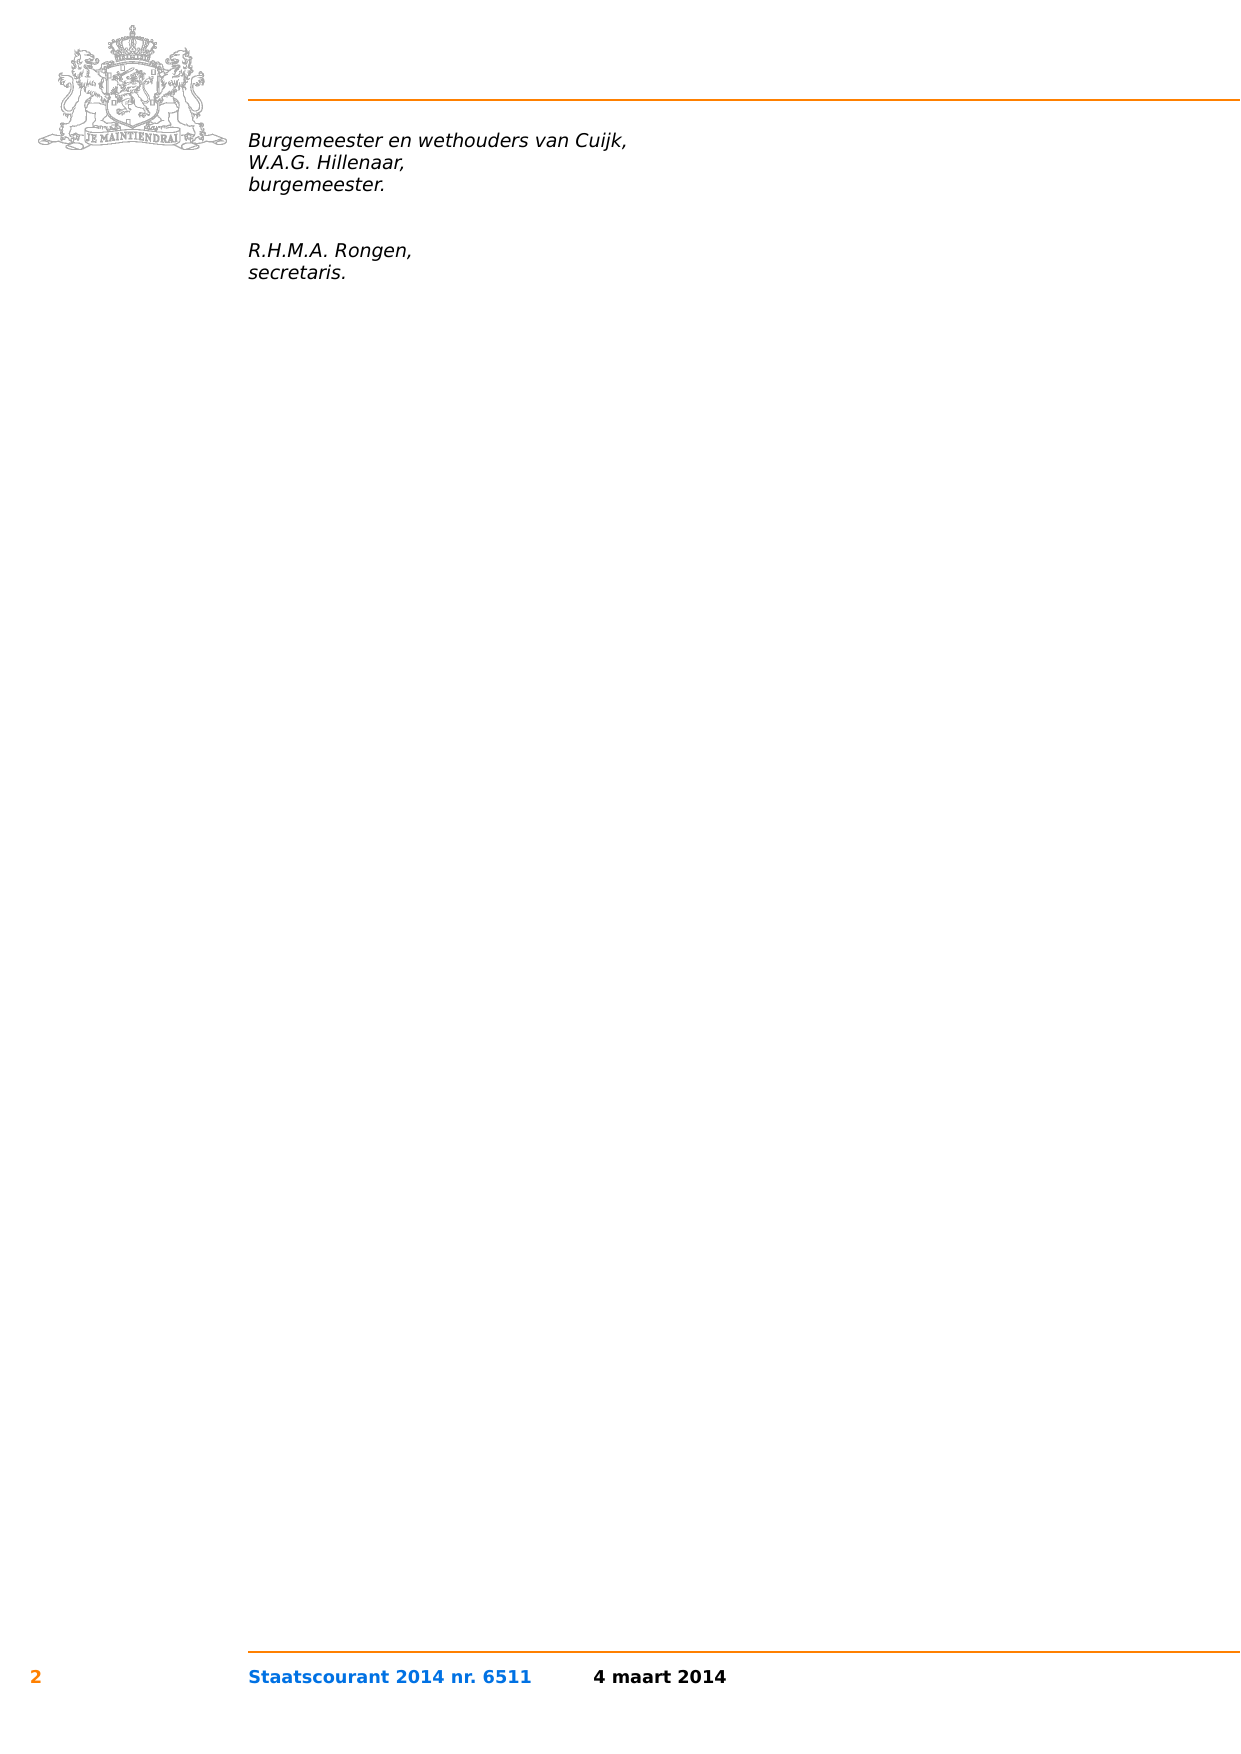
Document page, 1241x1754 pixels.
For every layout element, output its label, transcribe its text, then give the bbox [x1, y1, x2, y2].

picture [38, 25, 227, 150]
text R.H.M.A. Rongen, secretaris. [248, 218, 1163, 284]
text Burgemeester en wethouders van Cuijk, W.A.G. Hillenaar, burgemeester. [248, 130, 1163, 196]
